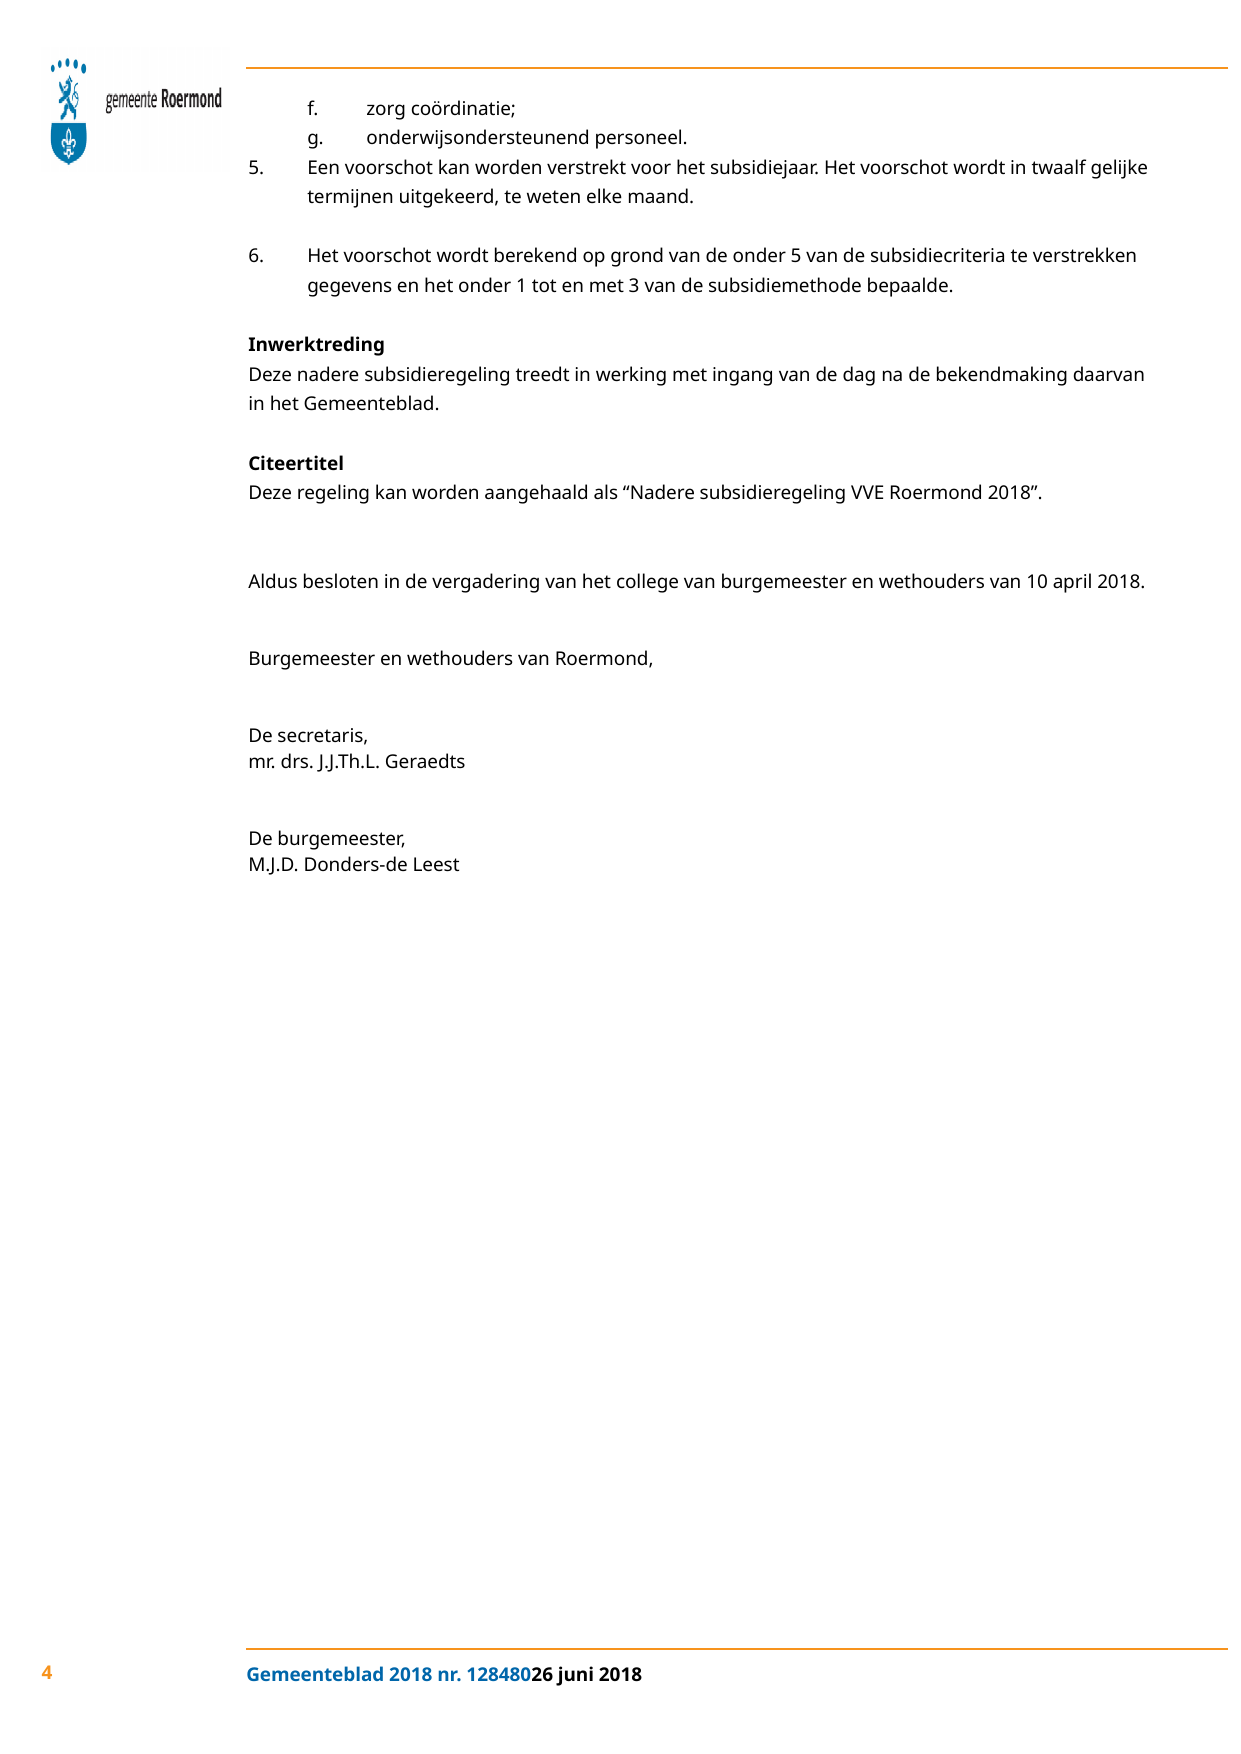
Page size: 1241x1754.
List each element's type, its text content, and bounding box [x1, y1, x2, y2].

text Deze nadere subsidieregeling treedt in werking met ingang van de dag na de bekendmaking daarvan in het Gemeenteblad. [248, 361, 1152, 416]
text M.J.D. Donders-de Leest [248, 851, 1152, 877]
text Deze regeling kan worden aangehaald als “Nadere subsidieregeling VVE Roermond 2018”. [248, 479, 1152, 505]
text De burgemeester, [248, 825, 1152, 851]
text Aldus besloten in de vergadering van het college van burgemeester en wethouders van 10 april 2018. [248, 568, 1152, 594]
list Het voorschot wordt berekend op grond van de onder 5 van de subsidiecriteria te verstrekken gegevens en het onder 1 tot en met 3 van de subsidiemethode bepaalde. [248, 243, 1152, 298]
list zorg coördinatie; [307, 95, 1152, 121]
text Citeertitel [248, 450, 1152, 476]
text Inwerktreding [248, 331, 1152, 357]
text mr. drs. J.J.Th.L. Geraedts [248, 748, 1152, 774]
text Burgemeester en wethouders van Roermond, [248, 645, 1152, 671]
picture [41, 47, 231, 172]
list onderwijsondersteunend personeel. [307, 124, 1152, 150]
text De secretaris, [248, 722, 1152, 748]
list Een voorschot kan worden verstrekt voor het subsidiejaar. Het voorschot wordt in twaalf gelijke termijnen uitgekeerd, te weten elke maand. [248, 154, 1152, 209]
